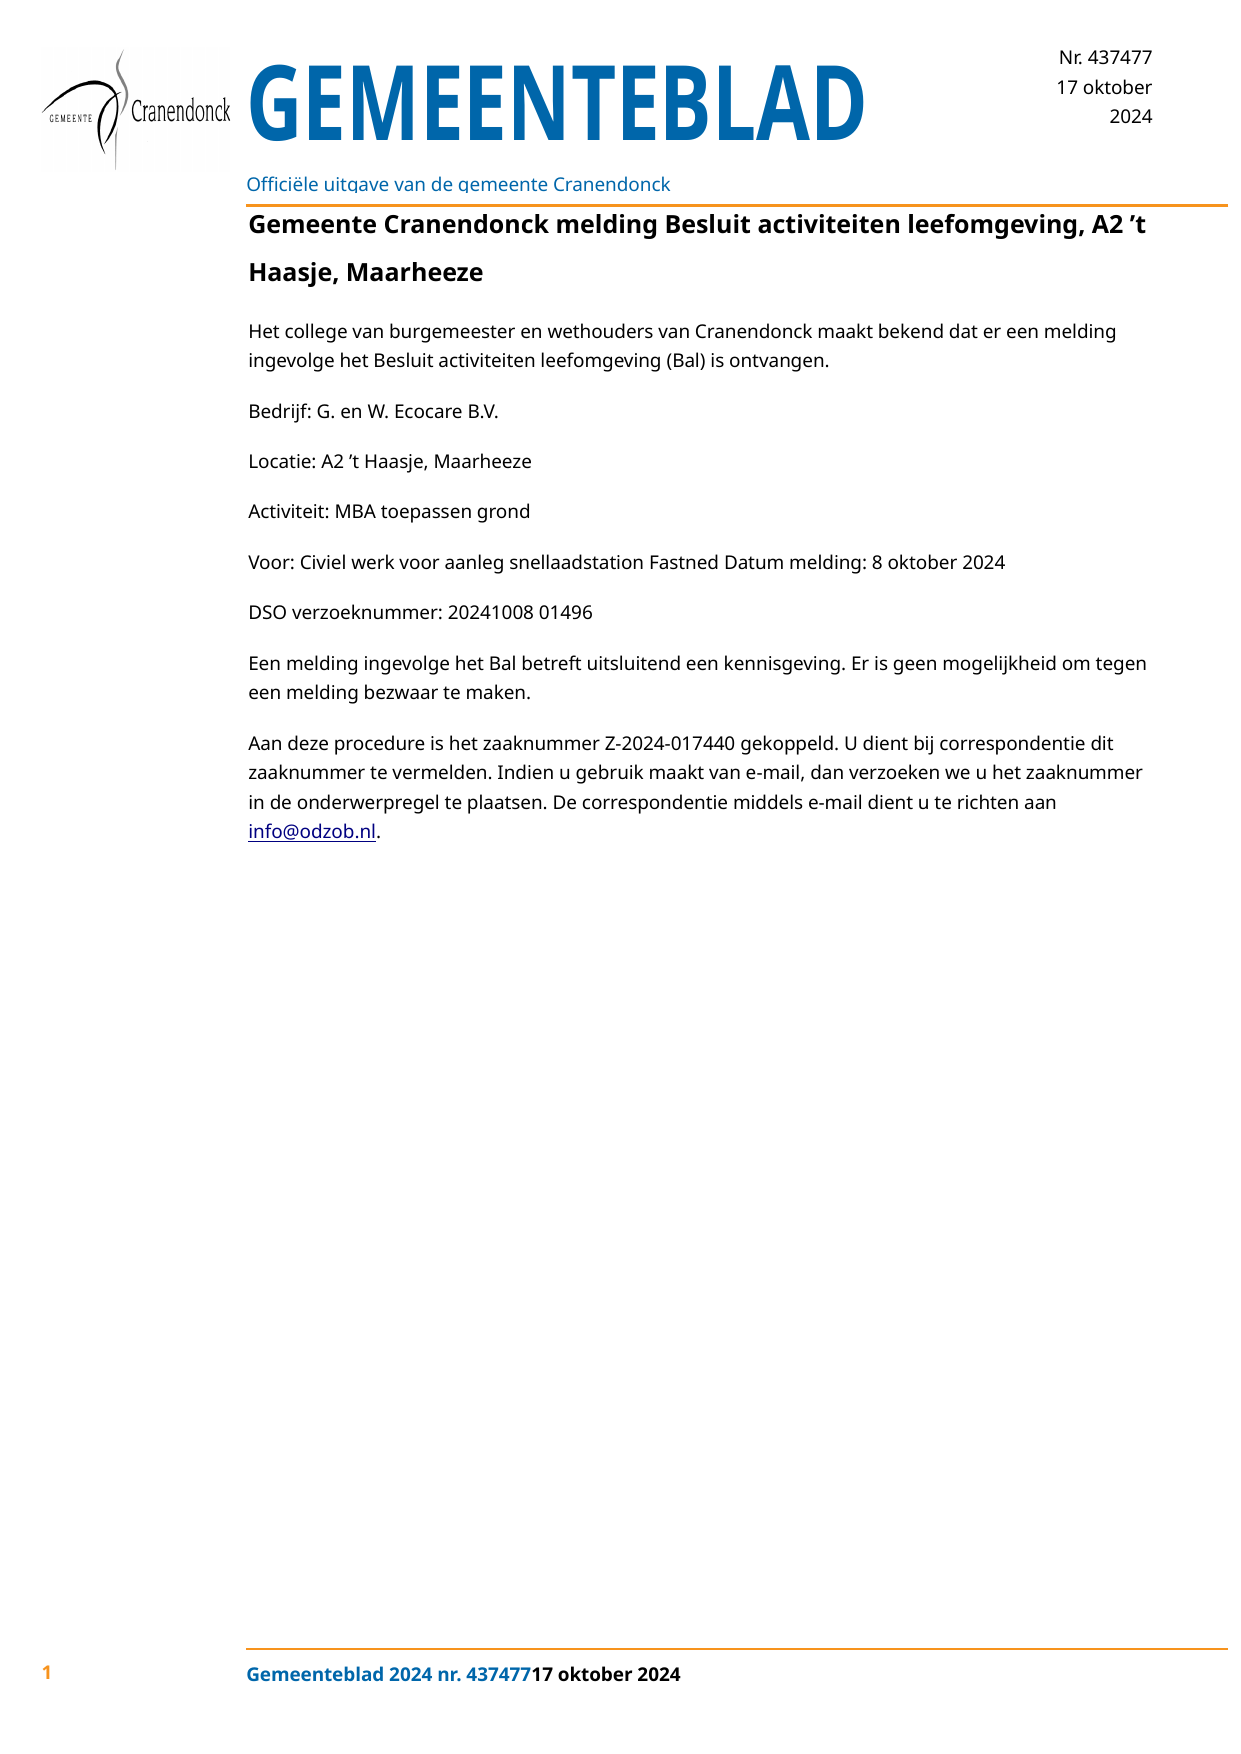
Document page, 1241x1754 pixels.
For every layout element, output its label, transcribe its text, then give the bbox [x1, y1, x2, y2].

text DSO verzoeknummer: 20241008 01496 [248, 599, 1152, 625]
text Bedrijf: G. en W. Ecocare B.V. [248, 398, 1152, 424]
text Voor: Civiel werk voor aanleg snellaadstation Fastned Datum melding: 8 oktober 2024 [248, 549, 1152, 575]
text Locatie: A2 ’t Haasje, Maarheeze [248, 448, 1152, 474]
text Aan deze procedure is het zaaknummer Z-2024-017440 gekoppeld. U dient bij correspondentie dit zaaknummer te vermelden. Indien u gebruik maakt van e-mail, dan verzoeken we u het zaaknummer in de onderwerpregel te plaatsen. De correspondentie middels e-mail dient u te richten aan info@odzob.nl. [248, 730, 1152, 844]
text Gemeente Cranendonck melding Besluit activiteiten leefomgeving, A2 ’t Haasje, Maarheeze [248, 207, 1152, 288]
text Het college van burgemeester en wethouders van Cranendonck maakt bekend dat er een melding ingevolge het Besluit activiteiten leefomgeving (Bal) is ontvangen. [248, 318, 1152, 373]
picture [41, 47, 231, 172]
text Activiteit: MBA toepassen grond [248, 499, 1152, 524]
text Een melding ingevolge het Bal betreft uitsluitend een kennisgeving. Er is geen mogelijkheid om tegen een melding bezwaar te maken. [248, 650, 1152, 705]
